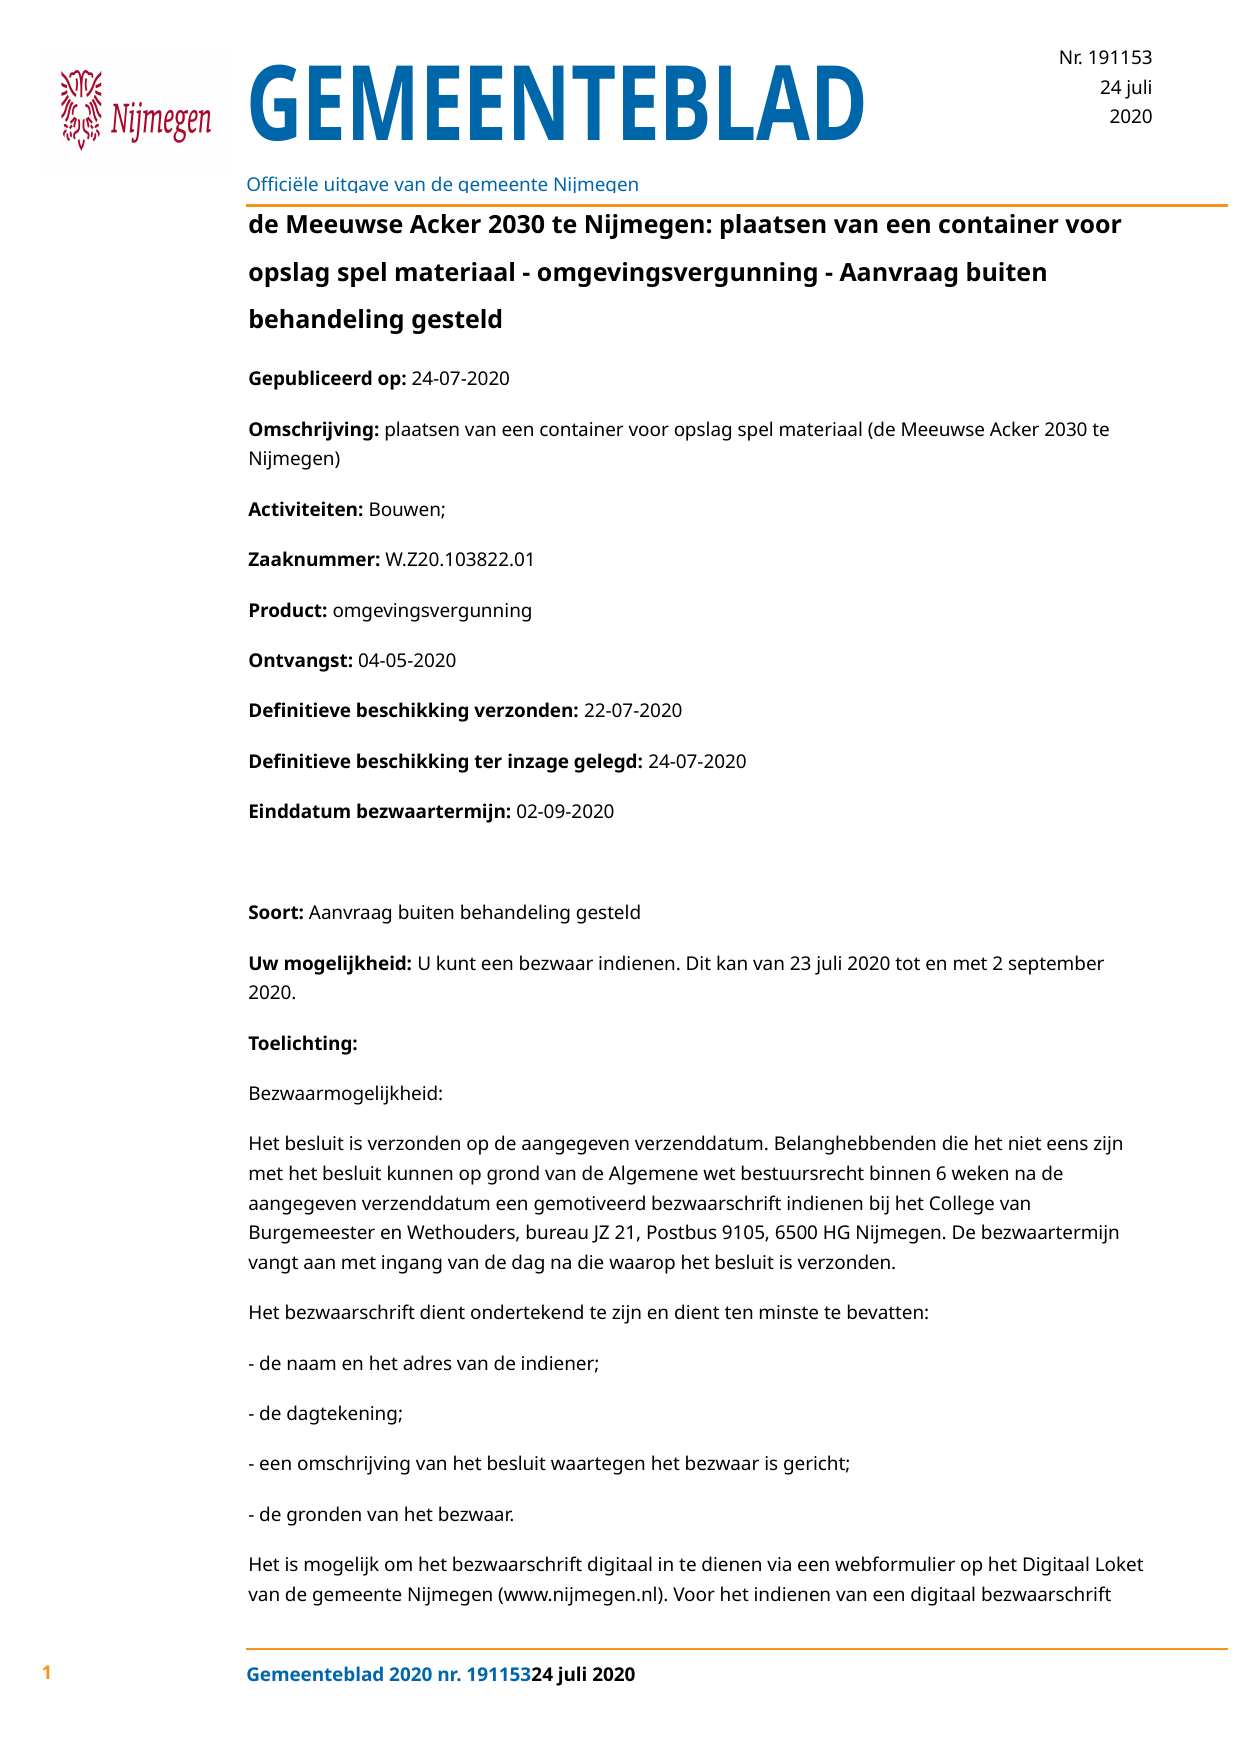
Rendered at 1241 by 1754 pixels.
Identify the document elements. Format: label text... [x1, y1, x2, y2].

text Toelichting: [248, 1030, 1152, 1055]
text Omschrijving: plaatsen van een container voor opslag spel materiaal (de Meeuwse Acker 2030 te Nijmegen) [248, 416, 1152, 471]
text Gepubliceerd op: 24-07-2020 [248, 366, 1152, 391]
text - de gronden van het bezwaar. [248, 1501, 1152, 1527]
text Het besluit is verzonden op de aangegeven verzenddatum. Belanghebbenden die het niet eens zijn met het besluit kunnen op grond van de Algemene wet bestuursrecht binnen 6 weken na de aangegeven verzenddatum een gemotiveerd bezwaarschrift indienen bij het College van Burgemeester en Wethouders, bureau JZ 21, Postbus 9105, 6500 HG Nijmegen. De bezwaartermijn vangt aan met ingang van de dag na die waarop het besluit is verzonden. [248, 1131, 1152, 1274]
text Het is mogelijk om het bezwaarschrift digitaal in te dienen via een webformulier op het Digitaal Loket van de gemeente Nijmegen (www.nijmegen.nl). Voor het indienen van een digitaal bezwaarschrift [248, 1551, 1152, 1607]
text Definitieve beschikking verzonden: 22-07-2020 [248, 698, 1152, 723]
text Definitieve beschikking ter inzage gelegd: 24-07-2020 [248, 748, 1152, 774]
text Soort: Aanvraag buiten behandeling gesteld [248, 899, 1152, 925]
text - de naam en het adres van de indiener; [248, 1350, 1152, 1375]
picture [41, 47, 231, 172]
text Product: omgevingsvergunning [248, 597, 1152, 622]
text Ontvangst: 04-05-2020 [248, 647, 1152, 673]
text Einddatum bezwaartermijn: 02-09-2020 [248, 798, 1152, 824]
text Uw mogelijkheid: U kunt een bezwaar indienen. Dit kan van 23 juli 2020 tot en met 2 september 2020. [248, 950, 1152, 1005]
text Bezwaarmogelijkheid: [248, 1080, 1152, 1106]
text - de dagtekening; [248, 1400, 1152, 1426]
text de Meeuwse Acker 2030 te Nijmegen: plaatsen van een container voor opslag spel materiaal - omgevingsvergunning - Aanvraag buiten behandeling gesteld [248, 207, 1152, 336]
text Het bezwaarschrift dient ondertekend te zijn en dient ten minste te bevatten: [248, 1299, 1152, 1325]
text - een omschrijving van het besluit waartegen het bezwaar is gericht; [248, 1451, 1152, 1476]
text Activiteiten: Bouwen; [248, 496, 1152, 522]
text Zaaknummer: W.Z20.103822.01 [248, 546, 1152, 572]
